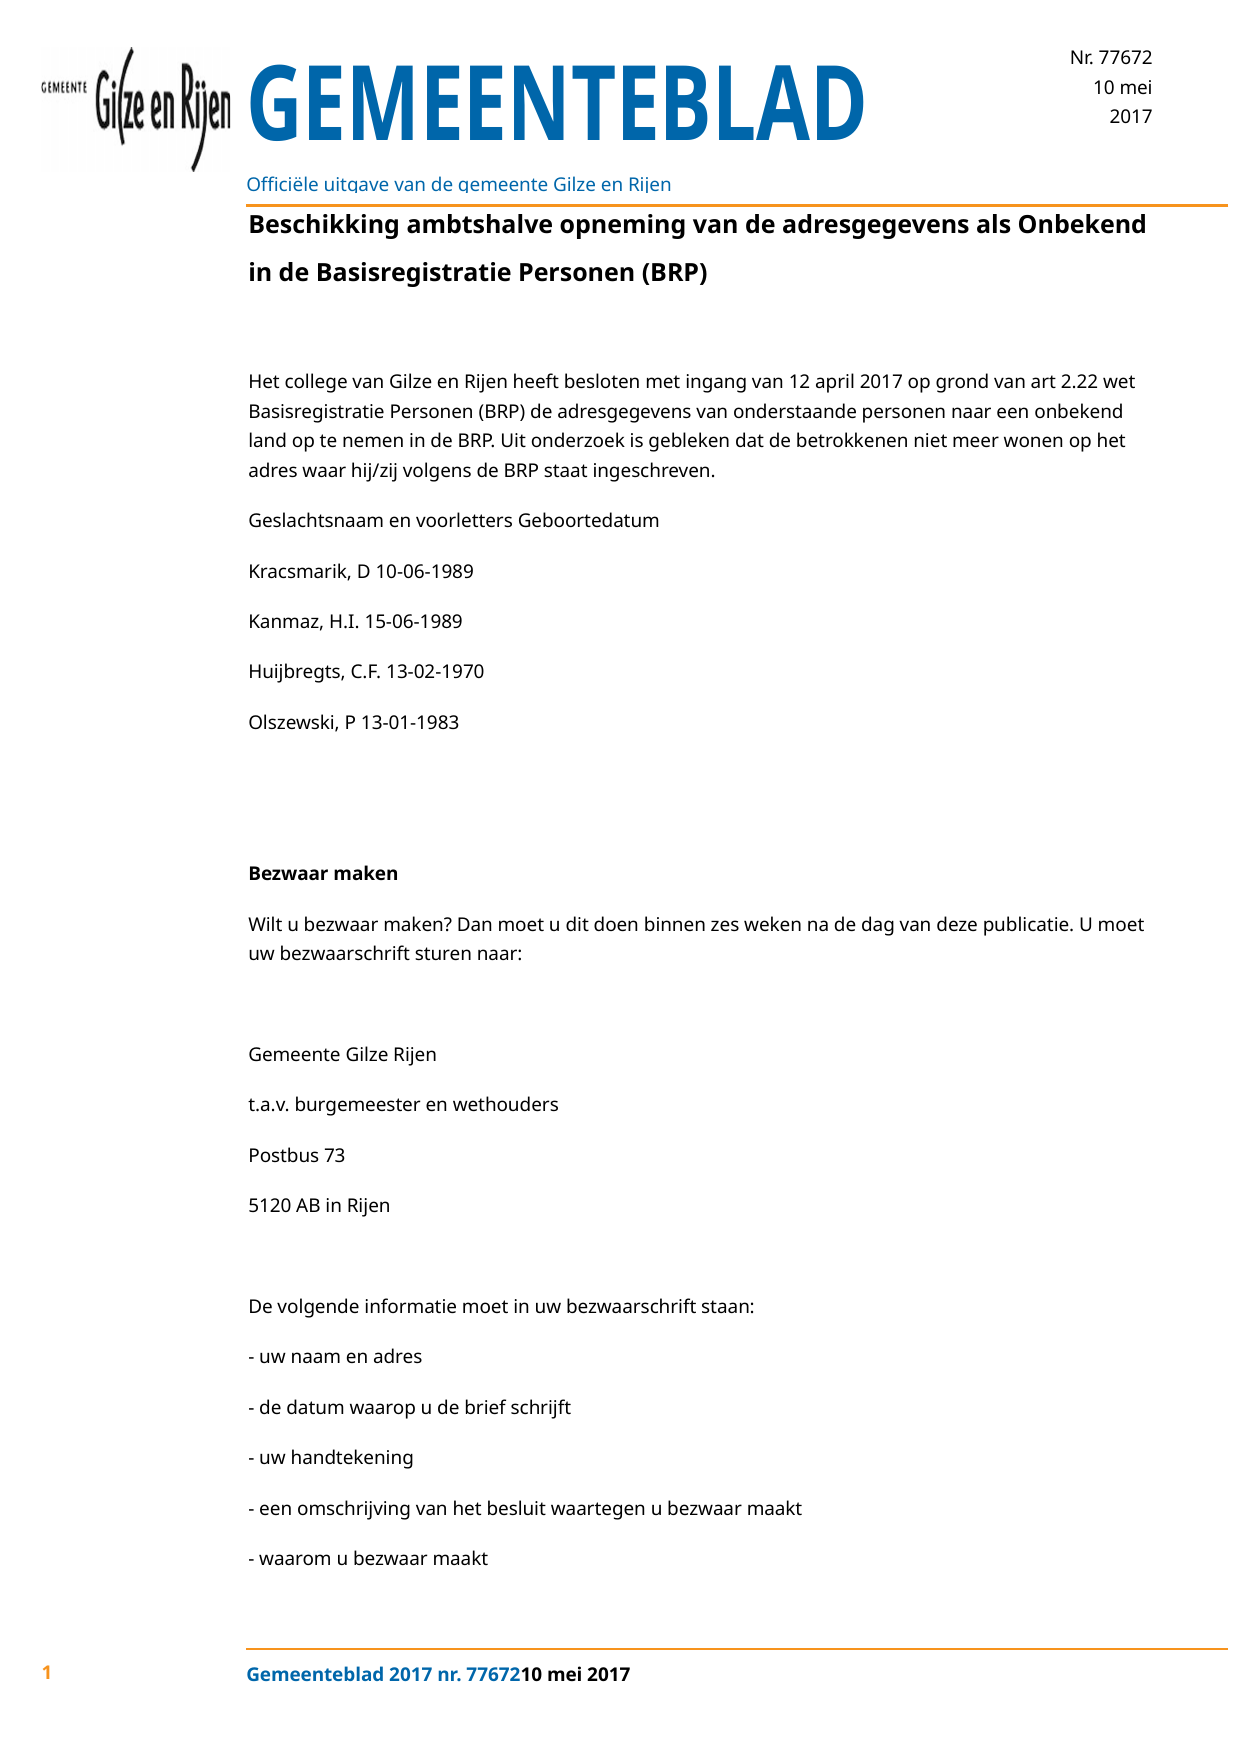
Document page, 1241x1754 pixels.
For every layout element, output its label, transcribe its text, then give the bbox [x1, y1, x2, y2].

text Postbus 73 [248, 1142, 1152, 1168]
text Het college van Gilze en Rijen heeft besloten met ingang van 12 april 2017 op grond van art 2.22 wet Basisregistratie Personen (BRP) de adresgegevens van onderstaande personen naar een onbekend land op te nemen in de BRP. Uit onderzoek is gebleken dat de betrokkenen niet meer wonen op het adres waar hij/zij volgens de BRP staat ingeschreven. [248, 368, 1152, 483]
text Kracsmarik, D 10-06-1989 [248, 558, 1152, 584]
text - uw handtekening [248, 1444, 1152, 1470]
text - waarom u bezwaar maakt [248, 1545, 1152, 1571]
text Bezwaar maken [248, 860, 1152, 886]
text Huijbregts, C.F. 13-02-1970 [248, 659, 1152, 684]
text - de datum waarop u de brief schrijft [248, 1394, 1152, 1420]
text Kanmaz, H.I. 15-06-1989 [248, 608, 1152, 634]
text Geslachtsnaam en voorletters Geboortedatum [248, 507, 1152, 533]
text - een omschrijving van het besluit waartegen u bezwaar maakt [248, 1495, 1152, 1521]
text t.a.v. burgemeester en wethouders [248, 1092, 1152, 1117]
text - uw naam en adres [248, 1344, 1152, 1369]
text De volgende informatie moet in uw bezwaarschrift staan: [248, 1293, 1152, 1319]
text Wilt u bezwaar maken? Dan moet u dit doen binnen zes weken na de dag van deze publicatie. U moet uw bezwaarschrift sturen naar: [248, 911, 1152, 966]
text Olszewski, P 13-01-1983 [248, 709, 1152, 735]
picture [41, 47, 231, 172]
text 5120 AB in Rijen [248, 1192, 1152, 1218]
text Beschikking ambtshalve opneming van de adresgegevens als Onbekend in de Basisregistratie Personen (BRP) [248, 207, 1152, 288]
text Gemeente Gilze Rijen [248, 1041, 1152, 1067]
